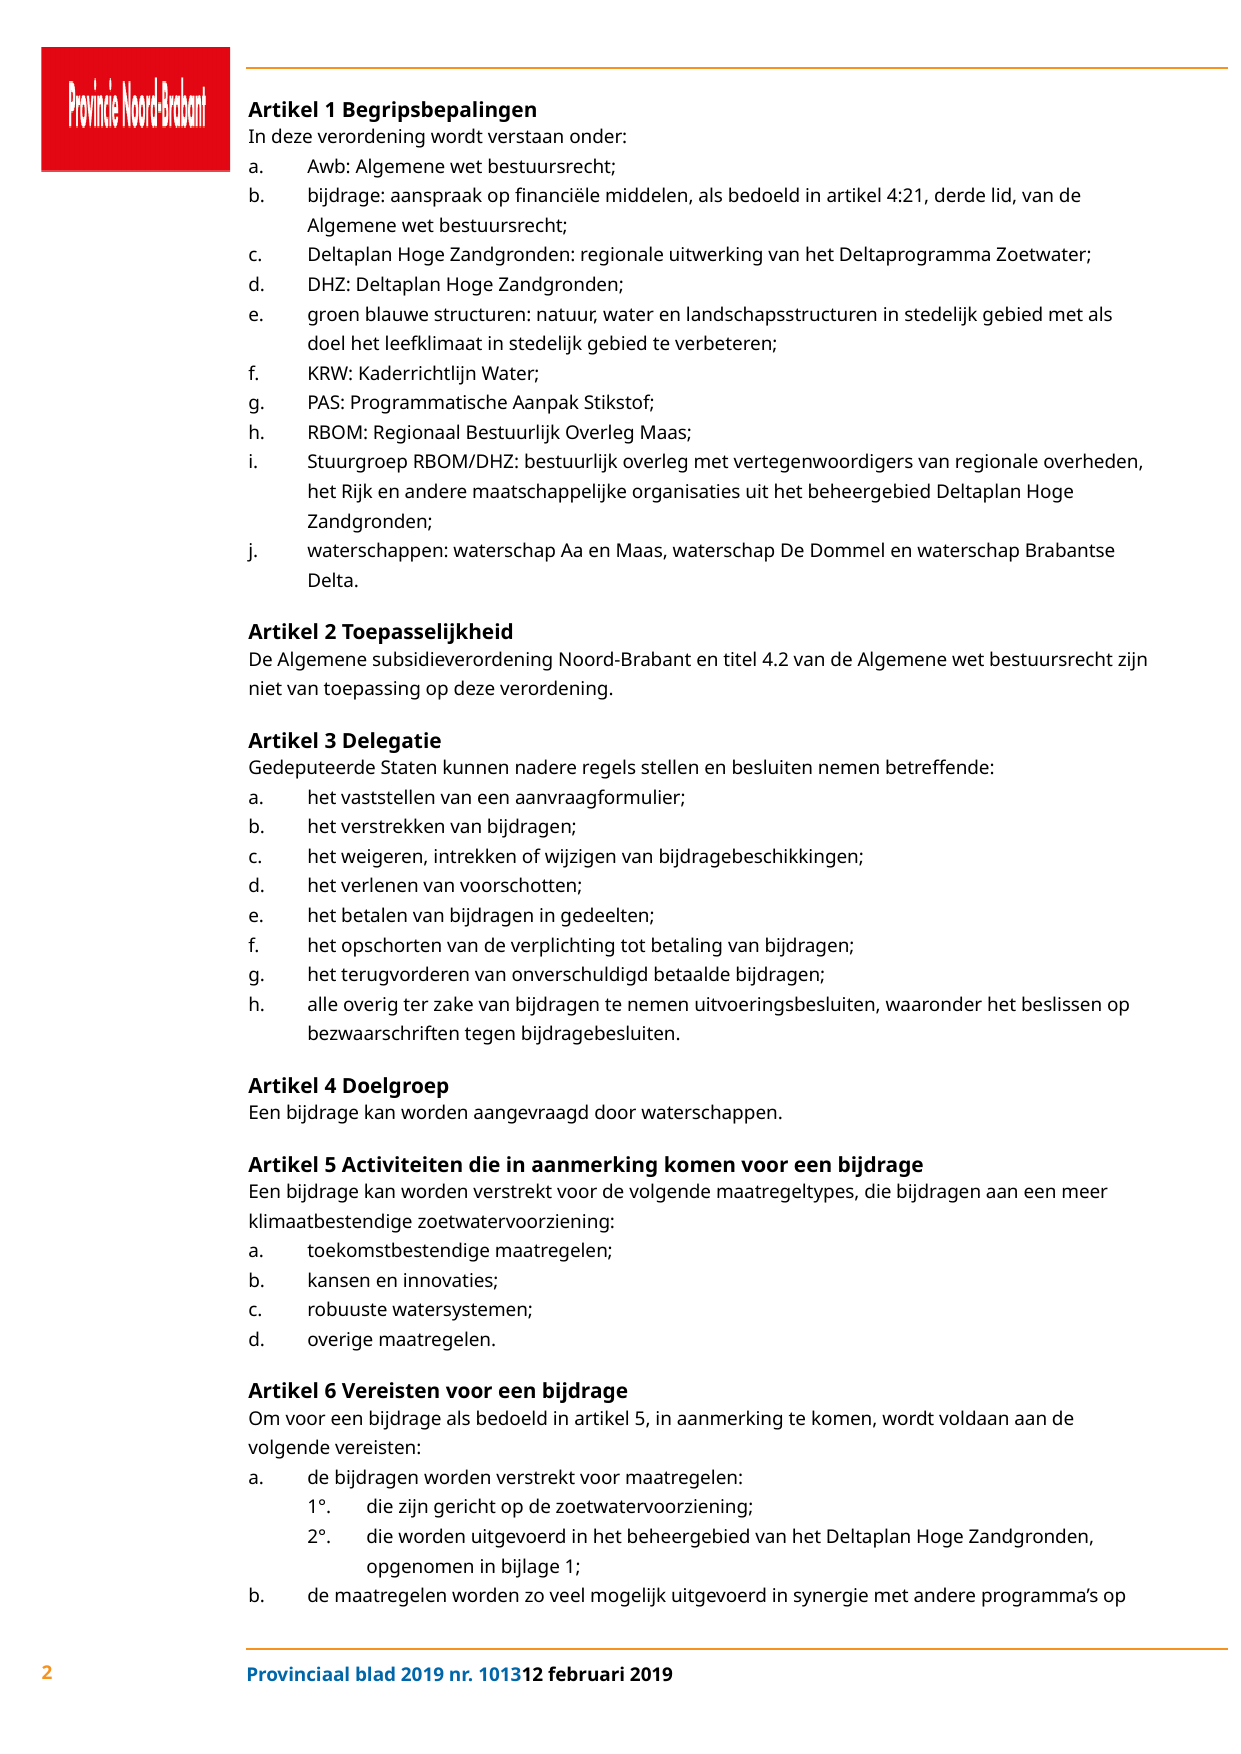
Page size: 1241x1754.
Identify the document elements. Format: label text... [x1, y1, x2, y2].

list die zijn gericht op de zoetwatervoorziening; [307, 1494, 1152, 1519]
text Artikel 1 Begripsbepalingen [248, 95, 1152, 123]
list Awb: Algemene wet bestuursrecht; [248, 153, 1152, 178]
list overige maatregelen. [248, 1326, 1152, 1352]
list die worden uitgevoerd in het beheergebied van het Deltaplan Hoge Zandgronden, opgenomen in bijlage 1; [307, 1523, 1152, 1579]
text Een bijdrage kan worden aangevraagd door waterschappen. [248, 1099, 1152, 1125]
list bijdrage: aanspraak op financiële middelen, als bedoeld in artikel 4:21, derde lid, van de Algemene wet bestuursrecht; [248, 182, 1152, 238]
list kansen en innovaties; [248, 1267, 1152, 1293]
list RBOM: Regionaal Bestuurlijk Overleg Maas; [248, 419, 1152, 445]
text Gedeputeerde Staten kunnen nadere regels stellen en besluiten nemen betreffende: [248, 754, 1152, 780]
list de bijdragen worden verstrekt voor maatregelen: [248, 1464, 1152, 1490]
text Artikel 6 Vereisten voor een bijdrage [248, 1377, 1152, 1405]
list Stuurgroep RBOM/DHZ: bestuurlijk overleg met vertegenwoordigers van regionale overheden, het Rijk en andere maatschappelijke organisaties uit het beheergebied Deltaplan Hoge Zandgronden; [248, 449, 1152, 533]
list het opschorten van de verplichting tot betaling van bijdragen; [248, 932, 1152, 957]
list Deltaplan Hoge Zandgronden: regionale uitwerking van het Deltaprogramma Zoetwater; [248, 242, 1152, 267]
list groen blauwe structuren: natuur, water en landschapsstructuren in stedelijk gebied met als doel het leefklimaat in stedelijk gebied te verbeteren; [248, 301, 1152, 356]
text In deze verordening wordt verstaan onder: [248, 123, 1152, 149]
list het verlenen van voorschotten; [248, 873, 1152, 898]
text Artikel 5 Activiteiten die in aanmerking komen voor een bijdrage [248, 1150, 1152, 1178]
picture [41, 47, 231, 172]
list KRW: Kaderrichtlijn Water; [248, 360, 1152, 386]
list alle overig ter zake van bijdragen te nemen uitvoeringsbesluiten, waaronder het beslissen op bezwaarschriften tegen bijdragebesluiten. [248, 991, 1152, 1046]
list het terugvorderen van onverschuldigd betaalde bijdragen; [248, 961, 1152, 987]
list DHZ: Deltaplan Hoge Zandgronden; [248, 271, 1152, 297]
text De Algemene subsidieverordening Noord-Brabant en titel 4.2 van de Algemene wet bestuursrecht zijn niet van toepassing op deze verordening. [248, 646, 1152, 701]
list het vaststellen van een aanvraagformulier; [248, 784, 1152, 809]
text Om voor een bijdrage als bedoeld in artikel 5, in aanmerking te komen, wordt voldaan aan de volgende vereisten: [248, 1405, 1152, 1460]
list het betalen van bijdragen in gedeelten; [248, 902, 1152, 928]
list het verstrekken van bijdragen; [248, 813, 1152, 839]
list het weigeren, intrekken of wijzigen van bijdragebeschikkingen; [248, 843, 1152, 869]
text Een bijdrage kan worden verstrekt voor de volgende maatregeltypes, die bijdragen aan een meer klimaatbestendige zoetwatervoorziening: [248, 1178, 1152, 1233]
text Artikel 2 Toepasselijkheid [248, 617, 1152, 646]
text Artikel 4 Doelgroep [248, 1071, 1152, 1099]
list PAS: Programmatische Aanpak Stikstof; [248, 389, 1152, 415]
list waterschappen: waterschap Aa en Maas, waterschap De Dommel en waterschap Brabantse Delta. [248, 537, 1152, 593]
text Artikel 3 Delegatie [248, 726, 1152, 754]
list de maatregelen worden zo veel mogelijk uitgevoerd in synergie met andere programma’s op [248, 1582, 1152, 1608]
list toekomstbestendige maatregelen; [248, 1237, 1152, 1263]
list robuuste watersystemen; [248, 1297, 1152, 1322]
